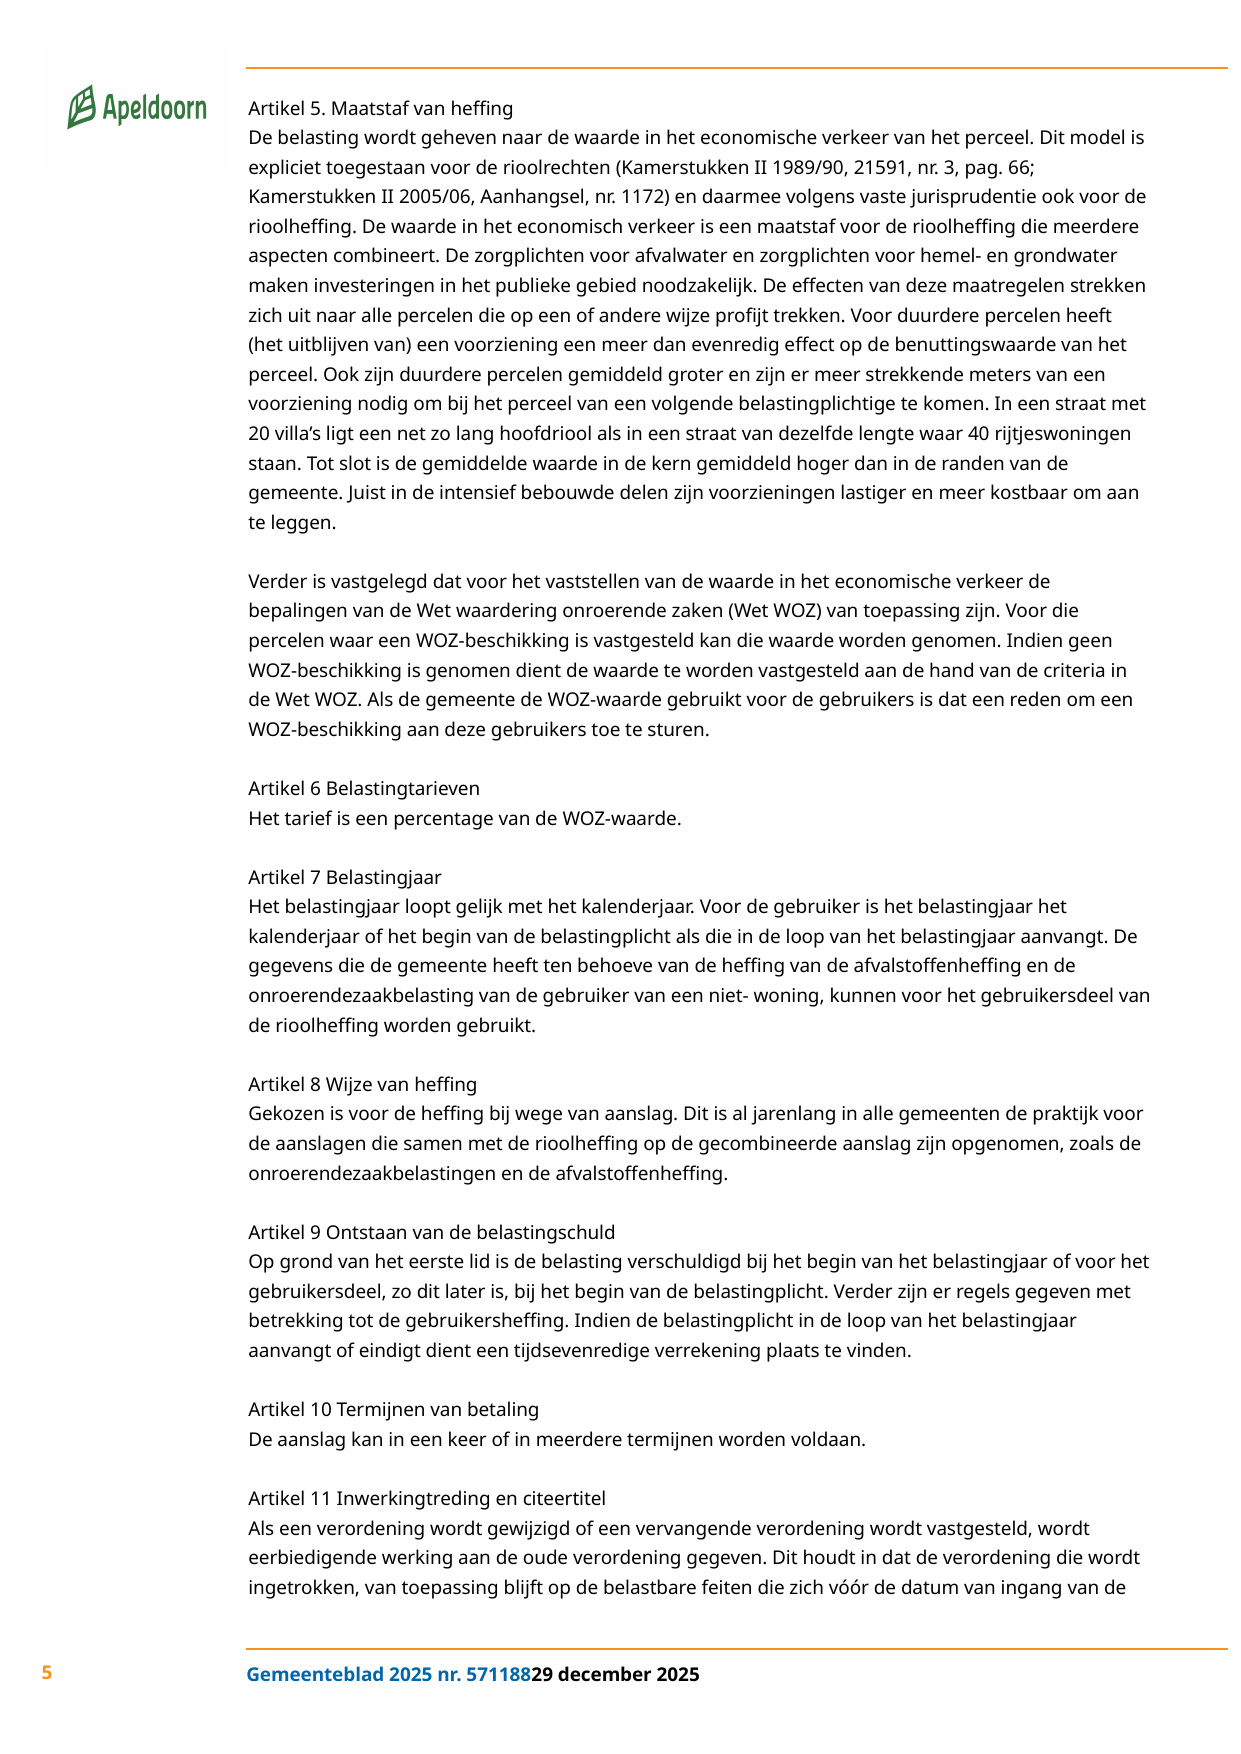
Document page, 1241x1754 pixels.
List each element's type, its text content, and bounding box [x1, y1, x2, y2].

text Artikel 9 Ontstaan van de belastingschuld [248, 1219, 1152, 1245]
text Artikel 11 Inwerkingtreding en citeertitel [248, 1485, 1152, 1511]
text Artikel 8 Wijze van heffing [248, 1071, 1152, 1097]
text Het tarief is een percentage van de WOZ-waarde. [248, 805, 1152, 831]
text Op grond van het eerste lid is de belasting verschuldigd bij het begin van het belastingjaar of voor het gebruikersdeel, zo dit later is, bij het begin van de belastingplicht. Verder zijn er regels gegeven met betrekking tot de gebruikersheffing. Indien de belastingplicht in de loop van het belastingjaar aanvangt of eindigt dient een tijdsevenredige verrekening plaats te vinden. [248, 1248, 1152, 1363]
text De belasting wordt geheven naar de waarde in het economische verkeer van het perceel. Dit model is expliciet toegestaan voor de rioolrechten (Kamerstukken II 1989/90, 21591, nr. 3, pag. 66; Kamerstukken II 2005/06, Aanhangsel, nr. 1172) en daarmee volgens vaste jurisprudentie ook voor de rioolheffing. De waarde in het economisch verkeer is een maatstaf voor de rioolheffing die meerdere aspecten combineert. De zorgplichten voor afvalwater en zorgplichten voor hemel- en grondwater maken investeringen in het publieke gebied noodzakelijk. De effecten van deze maatregelen strekken zich uit naar alle percelen die op een of andere wijze profijt trekken. Voor duurdere percelen heeft (het uitblijven van) een voorziening een meer dan evenredig effect op de benuttingswaarde van het perceel. Ook zijn duurdere percelen gemiddeld groter en zijn er meer strekkende meters van een voorziening nodig om bij het perceel van een volgende belastingplichtige te komen. In een straat met 20 villa’s ligt een net zo lang hoofdriool als in een straat van dezelfde lengte waar 40 rijtjeswoningen staan. Tot slot is de gemiddelde waarde in de kern gemiddeld hoger dan in de randen van de gemeente. Juist in de intensief bebouwde delen zijn voorzieningen lastiger en meer kostbaar om aan te leggen. [248, 124, 1152, 535]
text De aanslag kan in een keer of in meerdere termijnen worden voldaan. [248, 1426, 1152, 1452]
text Gekozen is voor de heffing bij wege van aanslag. Dit is al jarenlang in alle gemeenten de praktijk voor de aanslagen die samen met de rioolheffing op de gecombineerde aanslag zijn opgenomen, zoals de onroerendezaakbelastingen en de afvalstoffenheffing. [248, 1101, 1152, 1186]
text Artikel 6 Belastingtarieven [248, 775, 1152, 801]
text Artikel 7 Belastingjaar [248, 864, 1152, 890]
text Het belastingjaar loopt gelijk met het kalenderjaar. Voor de gebruiker is het belastingjaar het kalenderjaar of het begin van de belastingplicht als die in de loop van het belastingjaar aanvangt. De gegevens die de gemeente heeft ten behoeve van de heffing van de afvalstoffenheffing en de onroerendezaakbelasting van de gebruiker van een niet- woning, kunnen voor het gebruikersdeel van de rioolheffing worden gebruikt. [248, 893, 1152, 1038]
text Artikel 10 Termijnen van betaling [248, 1396, 1152, 1422]
picture [41, 47, 231, 172]
text Artikel 5. Maatstaf van heffing [248, 95, 1152, 121]
text Als een verordening wordt gewijzigd of een vervangende verordening wordt vastgesteld, wordt eerbiedigende werking aan de oude verordening gegeven. Dit houdt in dat de verordening die wordt ingetrokken, van toepassing blijft op de belastbare feiten die zich vóór de datum van ingang van de [248, 1515, 1152, 1600]
text Verder is vastgelegd dat voor het vaststellen van de waarde in het economische verkeer de bepalingen van de Wet waardering onroerende zaken (Wet WOZ) van toepassing zijn. Voor die percelen waar een WOZ-beschikking is vastgesteld kan die waarde worden genomen. Indien geen WOZ-beschikking is genomen dient de waarde te worden vastgesteld aan de hand van de criteria in de Wet WOZ. Als de gemeente de WOZ-waarde gebruikt voor de gebruikers is dat een reden om een WOZ-beschikking aan deze gebruikers toe te sturen. [248, 568, 1152, 742]
